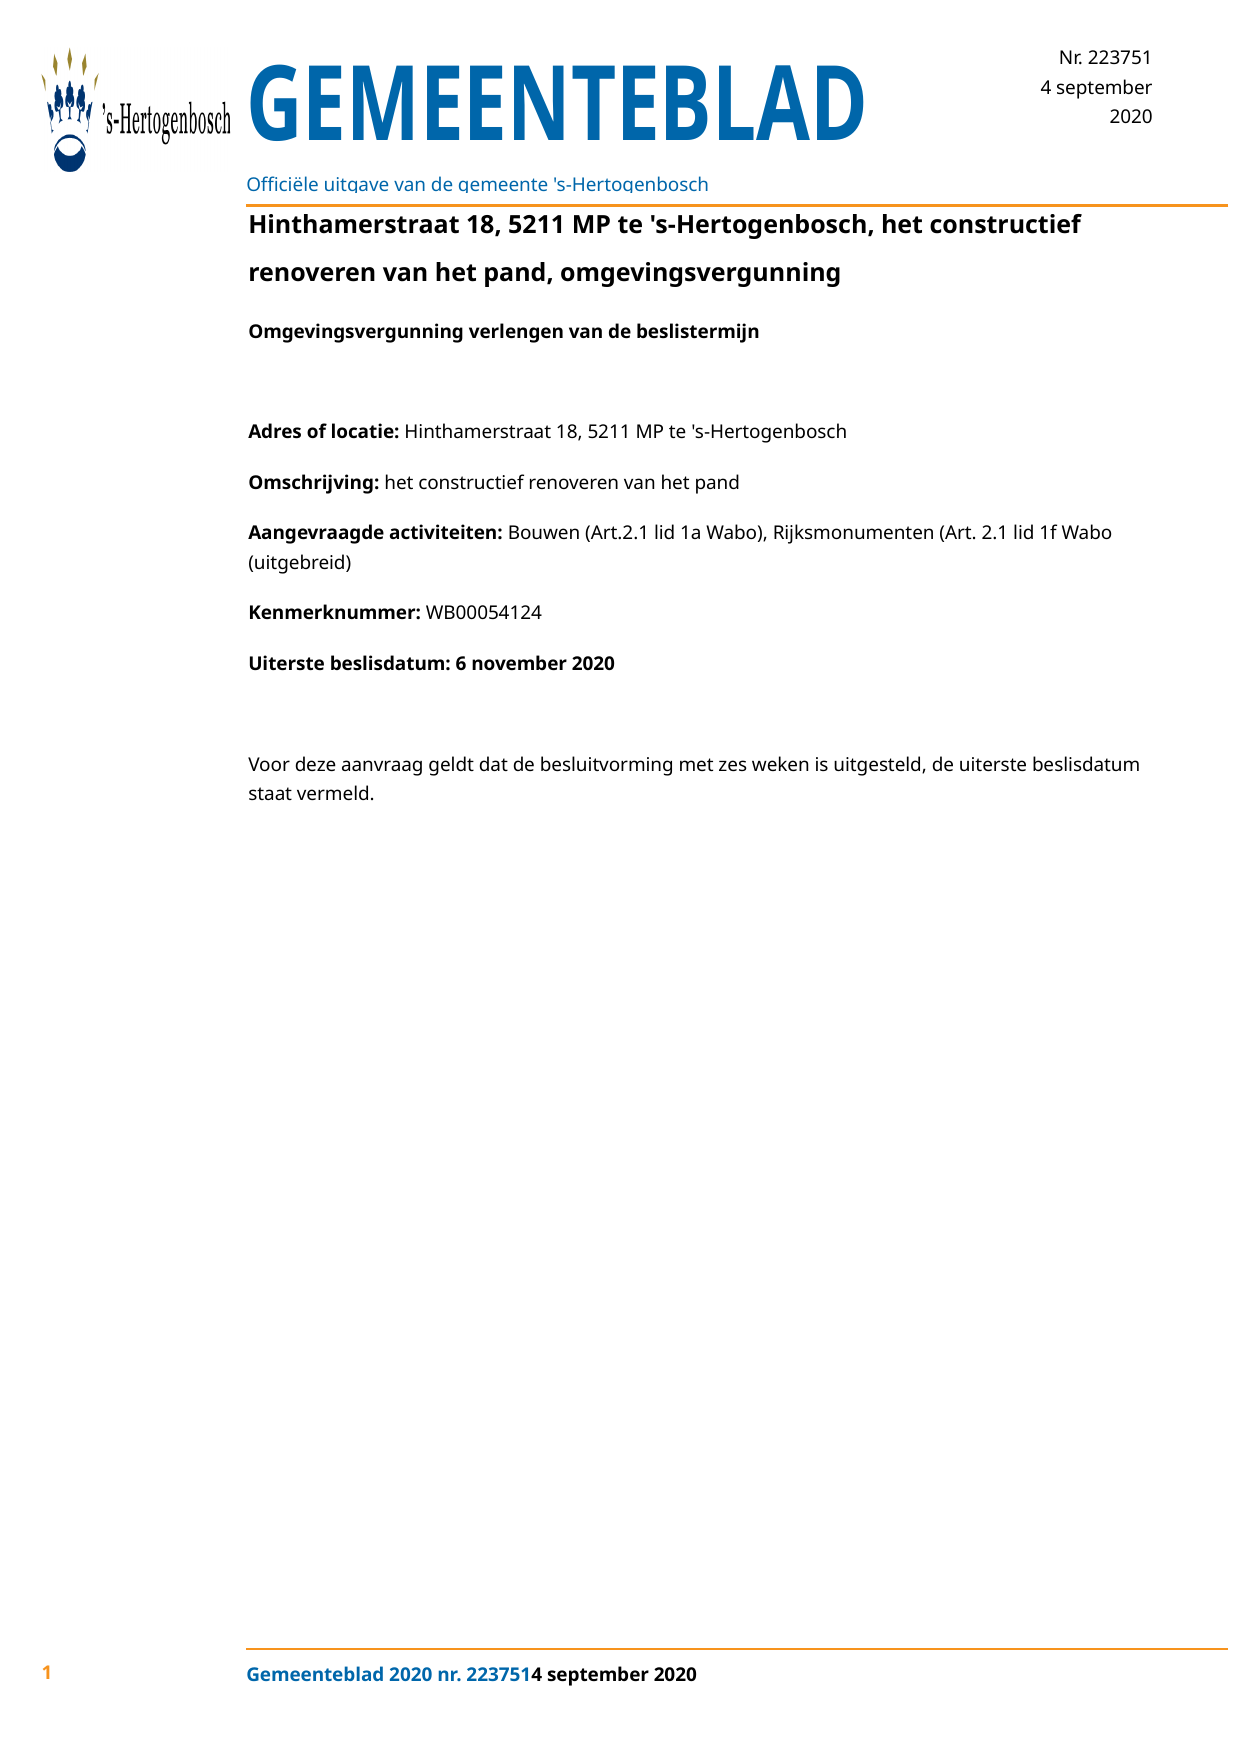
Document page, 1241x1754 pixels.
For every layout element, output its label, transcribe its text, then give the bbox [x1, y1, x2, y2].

text Aangevraagde activiteiten: Bouwen (Art.2.1 lid 1a Wabo), Rijksmonumenten (Art. 2.1 lid 1f Wabo (uitgebreid) [248, 519, 1152, 575]
text Omgevingsvergunning verlengen van de beslistermijn [248, 318, 1152, 344]
text Kenmerknummer: WB00054124 [248, 599, 1152, 625]
text Adres of locatie: Hinthamerstraat 18, 5211 MP te 's-Hertogenbosch [248, 419, 1152, 444]
text Omschrijving: het constructief renoveren van het pand [248, 469, 1152, 495]
text Hinthamerstraat 18, 5211 MP te 's-Hertogenbosch, het constructief renoveren van het pand, omgevingsvergunning [248, 207, 1152, 288]
picture [41, 47, 231, 172]
text Voor deze aanvraag geldt dat de besluitvorming met zes weken is uitgesteld, de uiterste beslisdatum staat vermeld. [248, 751, 1152, 806]
text Uiterste beslisdatum: 6 november 2020 [248, 650, 1152, 676]
